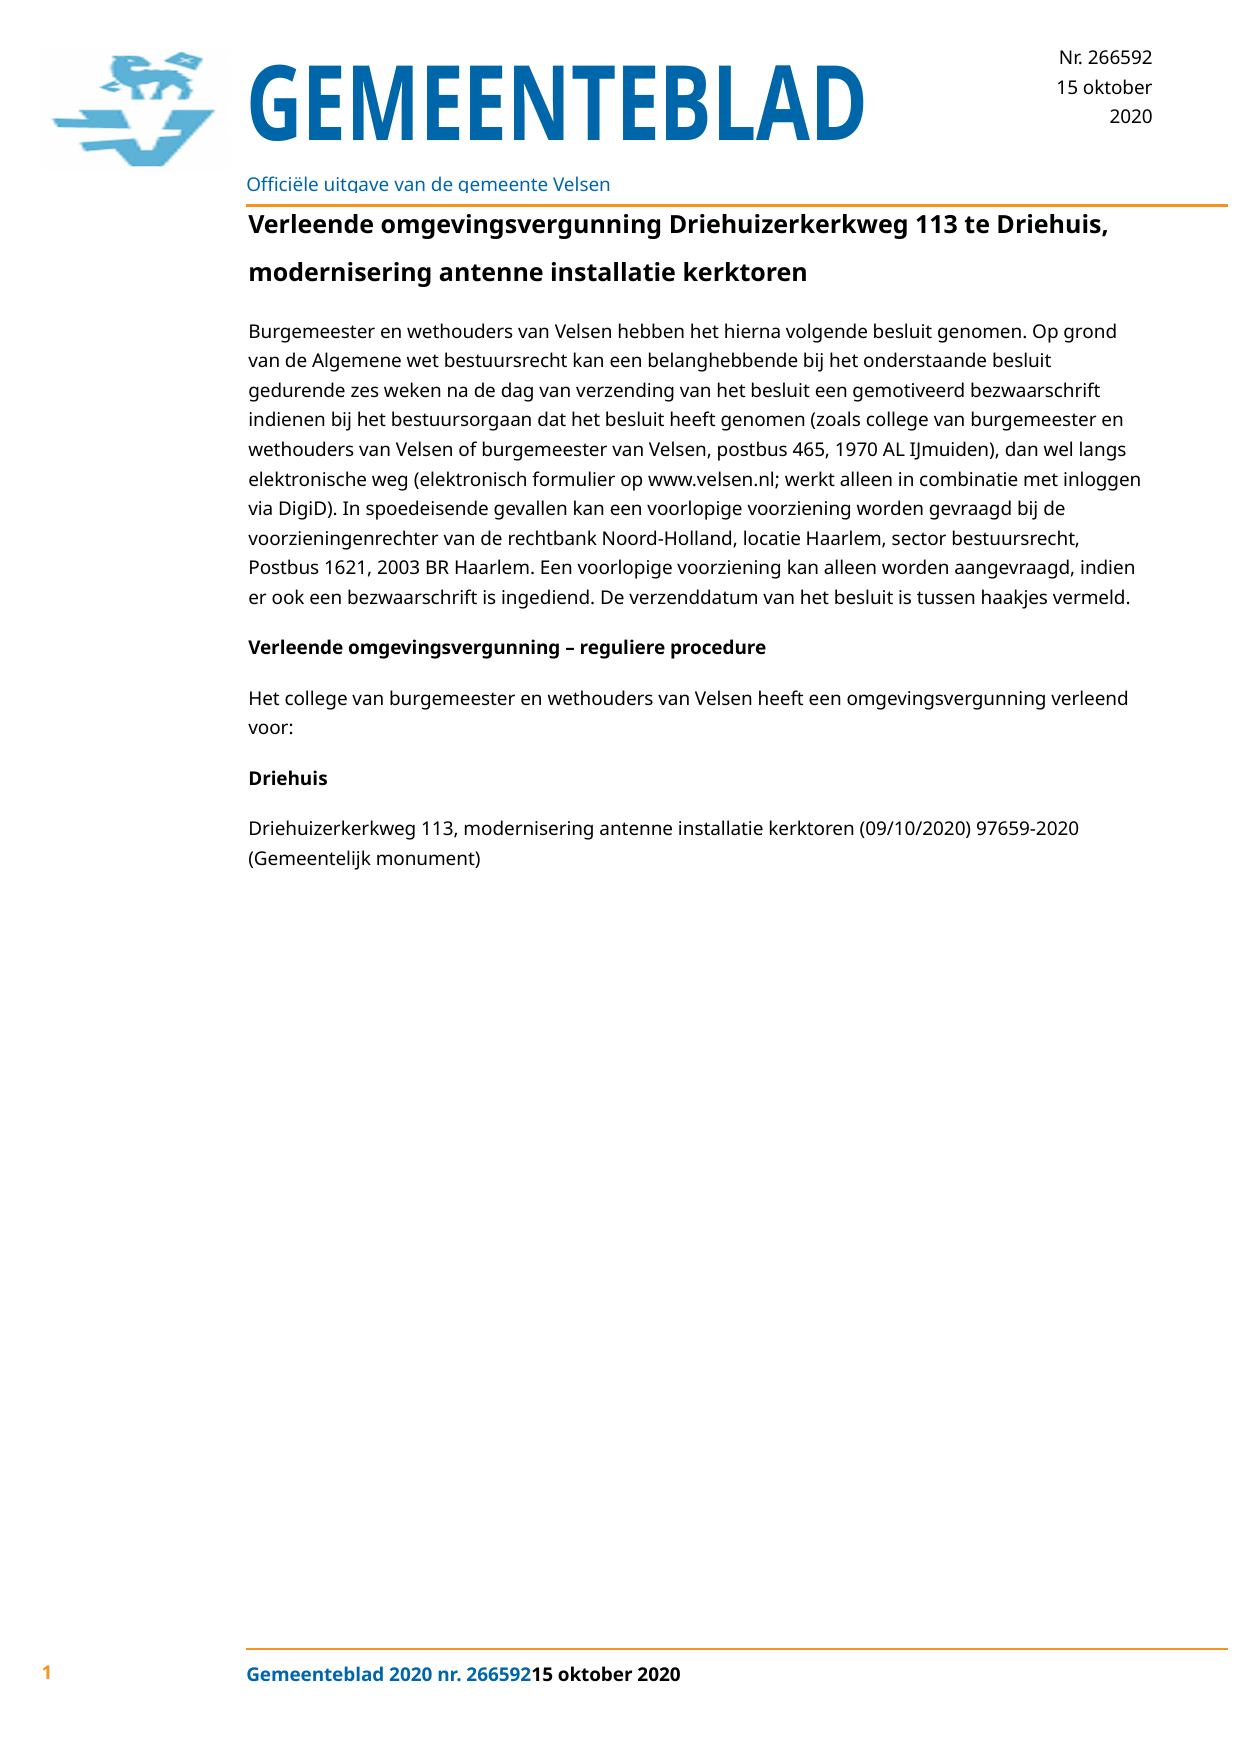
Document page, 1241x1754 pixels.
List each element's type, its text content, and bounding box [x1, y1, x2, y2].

text Burgemeester en wethouders van Velsen hebben het hierna volgende besluit genomen. Op grond van de Algemene wet bestuursrecht kan een belanghebbende bij het onderstaande besluit gedurende zes weken na de dag van verzending van het besluit een gemotiveerd bezwaarschrift indienen bij het bestuursorgaan dat het besluit heeft genomen (zoals college van burgemeester en wethouders van Velsen of burgemeester van Velsen, postbus 465, 1970 AL IJmuiden), dan wel langs elektronische weg (elektronisch formulier op www.velsen.nl; werkt alleen in combinatie met inloggen via DigiD). In spoedeisende gevallen kan een voorlopige voorziening worden gevraagd bij de voorzieningenrechter van de rechtbank Noord-Holland, locatie Haarlem, sector bestuursrecht, Postbus 1621, 2003 BR Haarlem. Een voorlopige voorziening kan alleen worden aangevraagd, indien er ook een bezwaarschrift is ingediend. De verzenddatum van het besluit is tussen haakjes vermeld. [248, 318, 1152, 610]
text Driehuis [248, 765, 1152, 791]
text Verleende omgevingsvergunning Driehuizerkerkweg 113 te Driehuis, modernisering antenne installatie kerktoren [248, 207, 1152, 288]
picture [41, 47, 231, 172]
text Verleende omgevingsvergunning – reguliere procedure [248, 634, 1152, 660]
text Het college van burgemeester en wethouders van Velsen heeft een omgevingsvergunning verleend voor: [248, 685, 1152, 740]
text Driehuizerkerkweg 113, modernisering antenne installatie kerktoren (09/10/2020) 97659-2020 (Gemeentelijk monument) [248, 815, 1152, 871]
